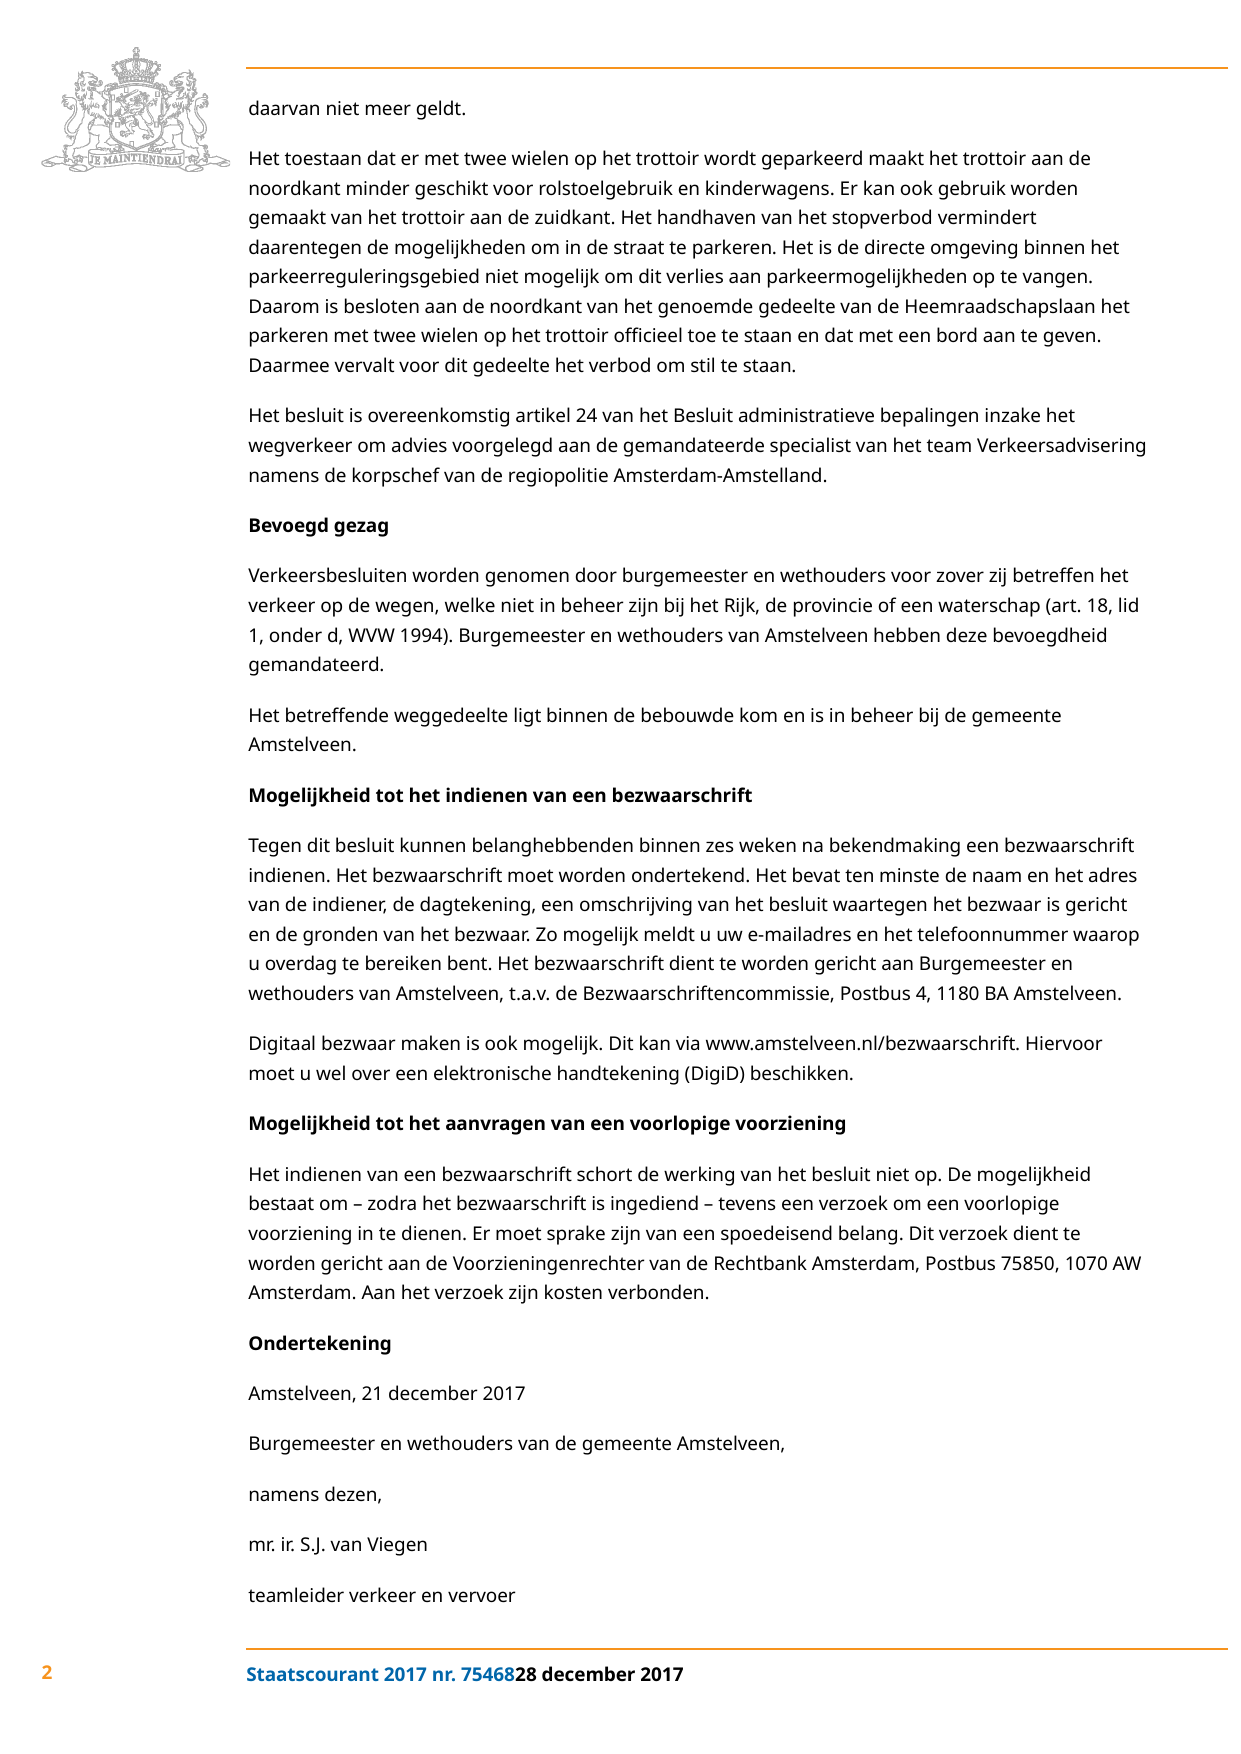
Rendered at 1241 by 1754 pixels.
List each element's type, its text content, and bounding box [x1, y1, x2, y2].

picture [41, 47, 231, 172]
text Het indienen van een bezwaarschrift schort de werking van het besluit niet op. De mogelijkheid bestaat om – zodra het bezwaarschrift is ingediend – tevens een verzoek om een voorlopige voorziening in te dienen. Er moet sprake zijn van een spoedeisend belang. Dit verzoek dient te worden gericht aan de Voorzieningenrechter van de Rechtbank Amsterdam, Postbus 75850, 1070 AW Amsterdam. Aan het verzoek zijn kosten verbonden. [248, 1161, 1152, 1305]
text Verkeersbesluiten worden genomen door burgemeester en wethouders voor zover zij betreffen het verkeer op de wegen, welke niet in beheer zijn bij het Rijk, de provincie of een waterschap (art. 18, lid 1, onder d, WVW 1994). Burgemeester en wethouders van Amstelveen hebben deze bevoegdheid gemandateerd. [248, 563, 1152, 677]
text Tegen dit besluit kunnen belanghebbenden binnen zes weken na bekendmaking een bezwaarschrift indienen. Het bezwaarschrift moet worden ondertekend. Het bevat ten minste de naam en het adres van de indiener, de dagtekening, een omschrijving van het besluit waartegen het bezwaar is gericht en de gronden van het bezwaar. Zo mogelijk meldt u uw e-mailadres en het telefoonnummer waarop u overdag te bereiken bent. Het bezwaarschrift dient te worden gericht aan Burgemeester en wethouders van Amstelveen, t.a.v. de Bezwaarschriftencommissie, Postbus 4, 1180 BA Amstelveen. [248, 832, 1152, 1006]
text Amstelveen, 21 december 2017 [248, 1380, 1152, 1406]
text teamleider verkeer en vervoer [248, 1582, 1152, 1608]
text namens dezen, [248, 1481, 1152, 1507]
text Het betreffende weggedeelte ligt binnen de bebouwde kom en is in beheer bij de gemeente Amstelveen. [248, 702, 1152, 757]
text mr. ir. S.J. van Viegen [248, 1531, 1152, 1557]
text Burgemeester en wethouders van de gemeente Amstelveen, [248, 1431, 1152, 1456]
text Ondertekening [248, 1330, 1152, 1356]
text Bevoegd gezag [248, 512, 1152, 538]
text Mogelijkheid tot het aanvragen van een voorlopige voorziening [248, 1111, 1152, 1136]
text Het besluit is overeenkomstig artikel 24 van het Besluit administratieve bepalingen inzake het wegverkeer om advies voorgelegd aan de gemandateerde specialist van het team Verkeersadvisering namens de korpschef van de regiopolitie Amsterdam-Amstelland. [248, 403, 1152, 488]
text Het toestaan dat er met twee wielen op het trottoir wordt geparkeerd maakt het trottoir aan de noordkant minder geschikt voor rolstoelgebruik en kinderwagens. Er kan ook gebruik worden gemaakt van het trottoir aan de zuidkant. Het handhaven van het stopverbod vermindert daarentegen de mogelijkheden om in de straat te parkeren. Het is de directe omgeving binnen het parkeerreguleringsgebied niet mogelijk om dit verlies aan parkeermogelijkheden op te vangen. Daarom is besloten aan de noordkant van het genoemde gedeelte van de Heemraadschapslaan het parkeren met twee wielen op het trottoir officieel toe te staan en dat met een bord aan te geven. Daarmee vervalt voor dit gedeelte het verbod om stil te staan. [248, 145, 1152, 378]
text Mogelijkheid tot het indienen van een bezwaarschrift [248, 782, 1152, 808]
text daarvan niet meer geldt. [248, 95, 1152, 121]
text Digitaal bezwaar maken is ook mogelijk. Dit kan via www.amstelveen.nl/bezwaarschrift. Hiervoor moet u wel over een elektronische handtekening (DigiD) beschikken. [248, 1031, 1152, 1086]
